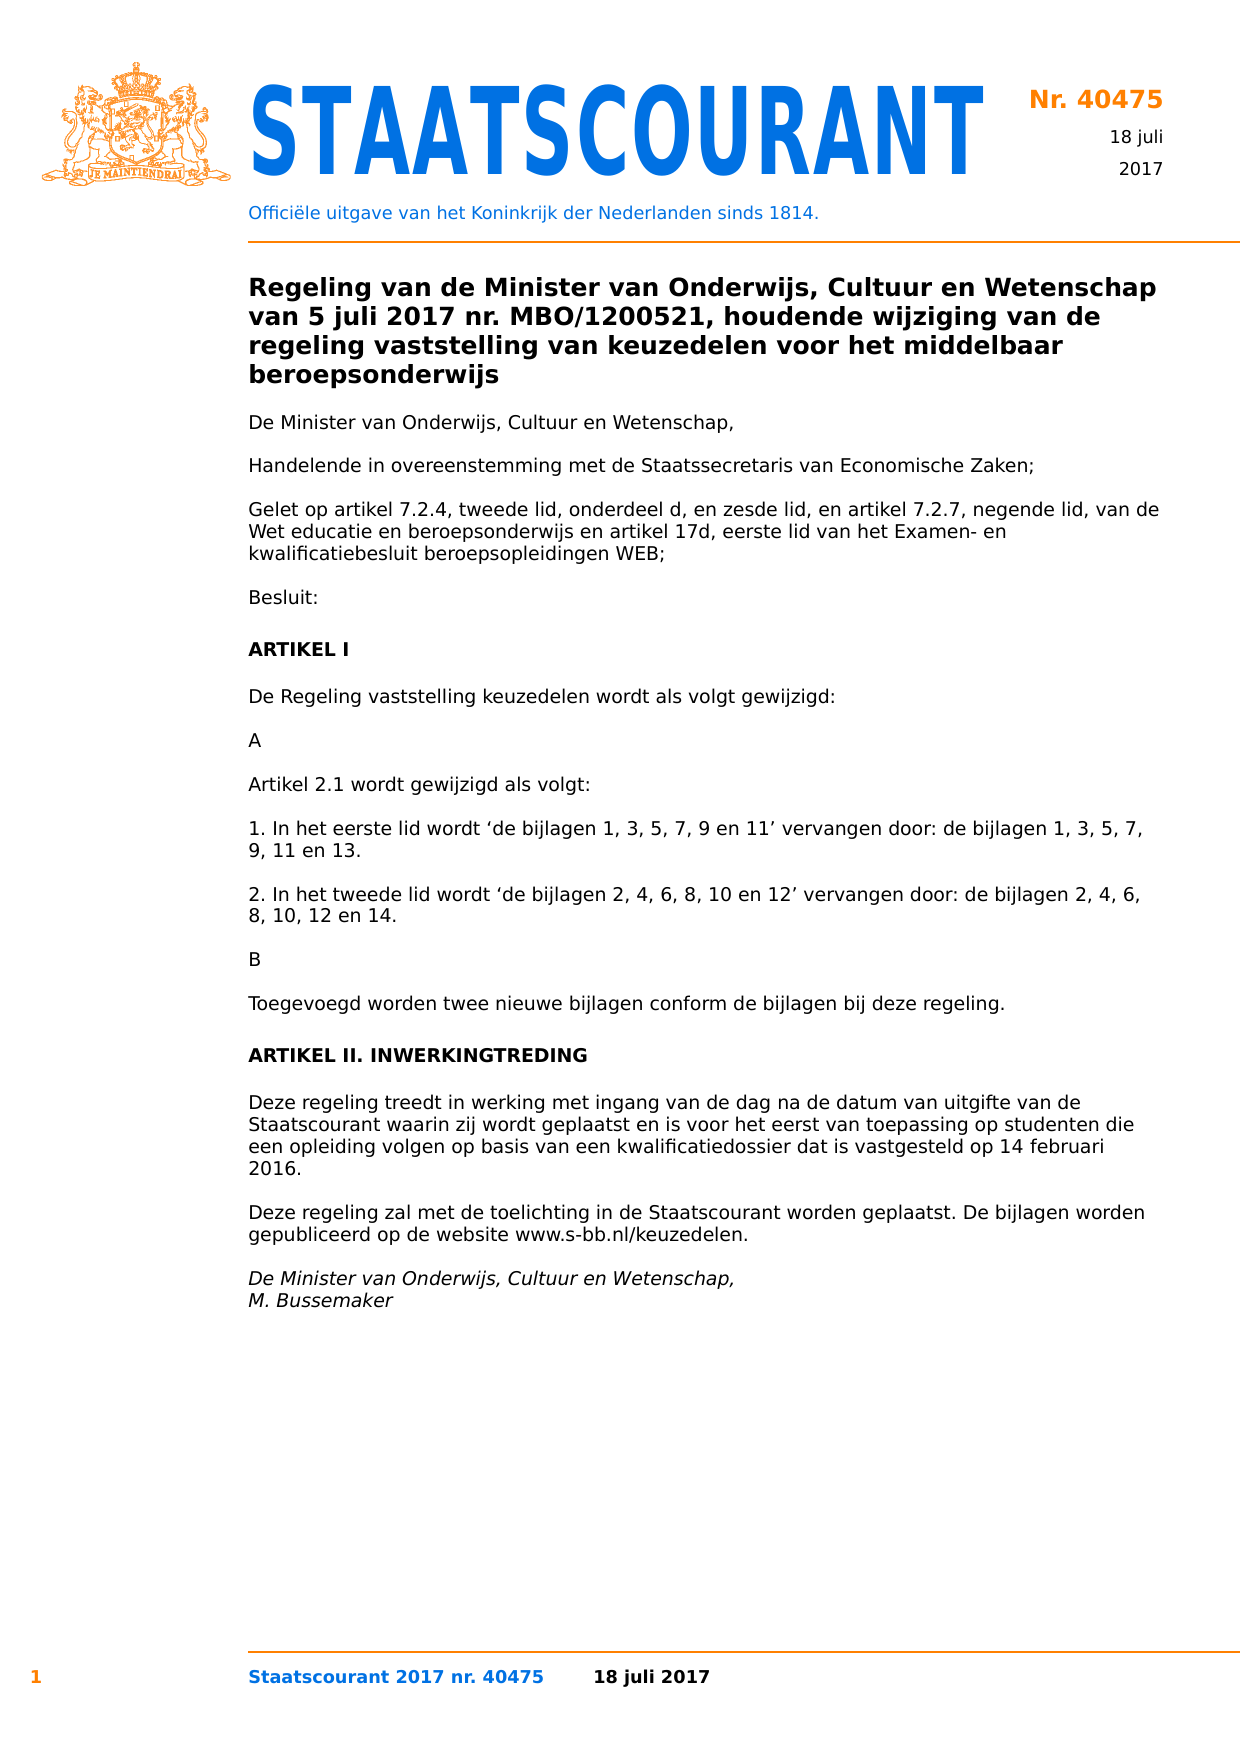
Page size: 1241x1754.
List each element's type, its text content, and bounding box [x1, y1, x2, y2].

text Gelet op artikel 7.2.4, tweede lid, onderdeel d, en zesde lid, en artikel 7.2.7, negende lid, van de Wet educatie en beroepsonderwijs en artikel 17d, eerste lid van het Examen- en kwalificatiebesluit beroepsopleidingen WEB; [248, 499, 1163, 565]
table_cell Officiële uitgave van het Koninkrijk der Nederlanden sinds 1814. [248, 203, 1240, 241]
text Handelende in overeenstemming met de Staatssecretaris van Economische Zaken; [248, 455, 1163, 477]
table_cell 18 juli [998, 121, 1240, 153]
text Besluit: [248, 587, 1163, 609]
table_cell 2017 [998, 153, 1240, 203]
text A [248, 730, 1163, 752]
table_header [25, 62, 248, 241]
text De Minister van Onderwijs, Cultuur en Wetenschap, [248, 412, 1163, 433]
subtitle ARTIKEL II. INWERKINGTREDING [248, 1045, 1163, 1067]
text De Minister van Onderwijs, Cultuur en Wetenschap, M. Bussemaker [248, 1268, 1163, 1312]
text Deze regeling treedt in werking met ingang van de dag na de datum van uitgifte van de Staatscourant waarin zij wordt geplaatst en is voor het eerst van toepassing op studenten die een opleiding volgen op basis van een kwalificatiedossier dat is vastgesteld op 14 februari 2016. [248, 1092, 1163, 1180]
text 1. In het eerste lid wordt ‘de bijlagen 1, 3, 5, 7, 9 en 11’ vervangen door: de bijlagen 1, 3, 5, 7, 9, 11 en 13. [248, 818, 1163, 862]
picture [41, 62, 231, 186]
subtitle ARTIKEL I [248, 639, 1163, 661]
text 2. In het tweede lid wordt ‘de bijlagen 2, 4, 6, 8, 10 en 12’ vervangen door: de bijlagen 2, 4, 6, 8, 10, 12 en 14. [248, 883, 1163, 927]
text Deze regeling zal met de toelichting in de Staatscourant worden geplaatst. De bijlagen worden gepubliceerd op de website www.s-bb.nl/keuzedelen. [248, 1202, 1163, 1246]
text Artikel 2.1 wordt gewijzigd als volgt: [248, 774, 1163, 796]
table_header STAATSCOURANT [248, 62, 998, 203]
subtitle Regeling van de Minister van Onderwijs, Cultuur en Wetenschap van 5 juli 2017 nr. MBO/1200521, houdende wijziging van de regeling vaststelling van keuzedelen voor het middelbaar beroepsonderwijs [248, 273, 1163, 390]
table_header Nr. 40475 [998, 62, 1240, 121]
text De Regeling vaststelling keuzedelen wordt als volgt gewijzigd: [248, 686, 1163, 708]
text B [248, 949, 1163, 971]
text Toegevoegd worden twee nieuwe bijlagen conform de bijlagen bij deze regeling. [248, 993, 1163, 1015]
